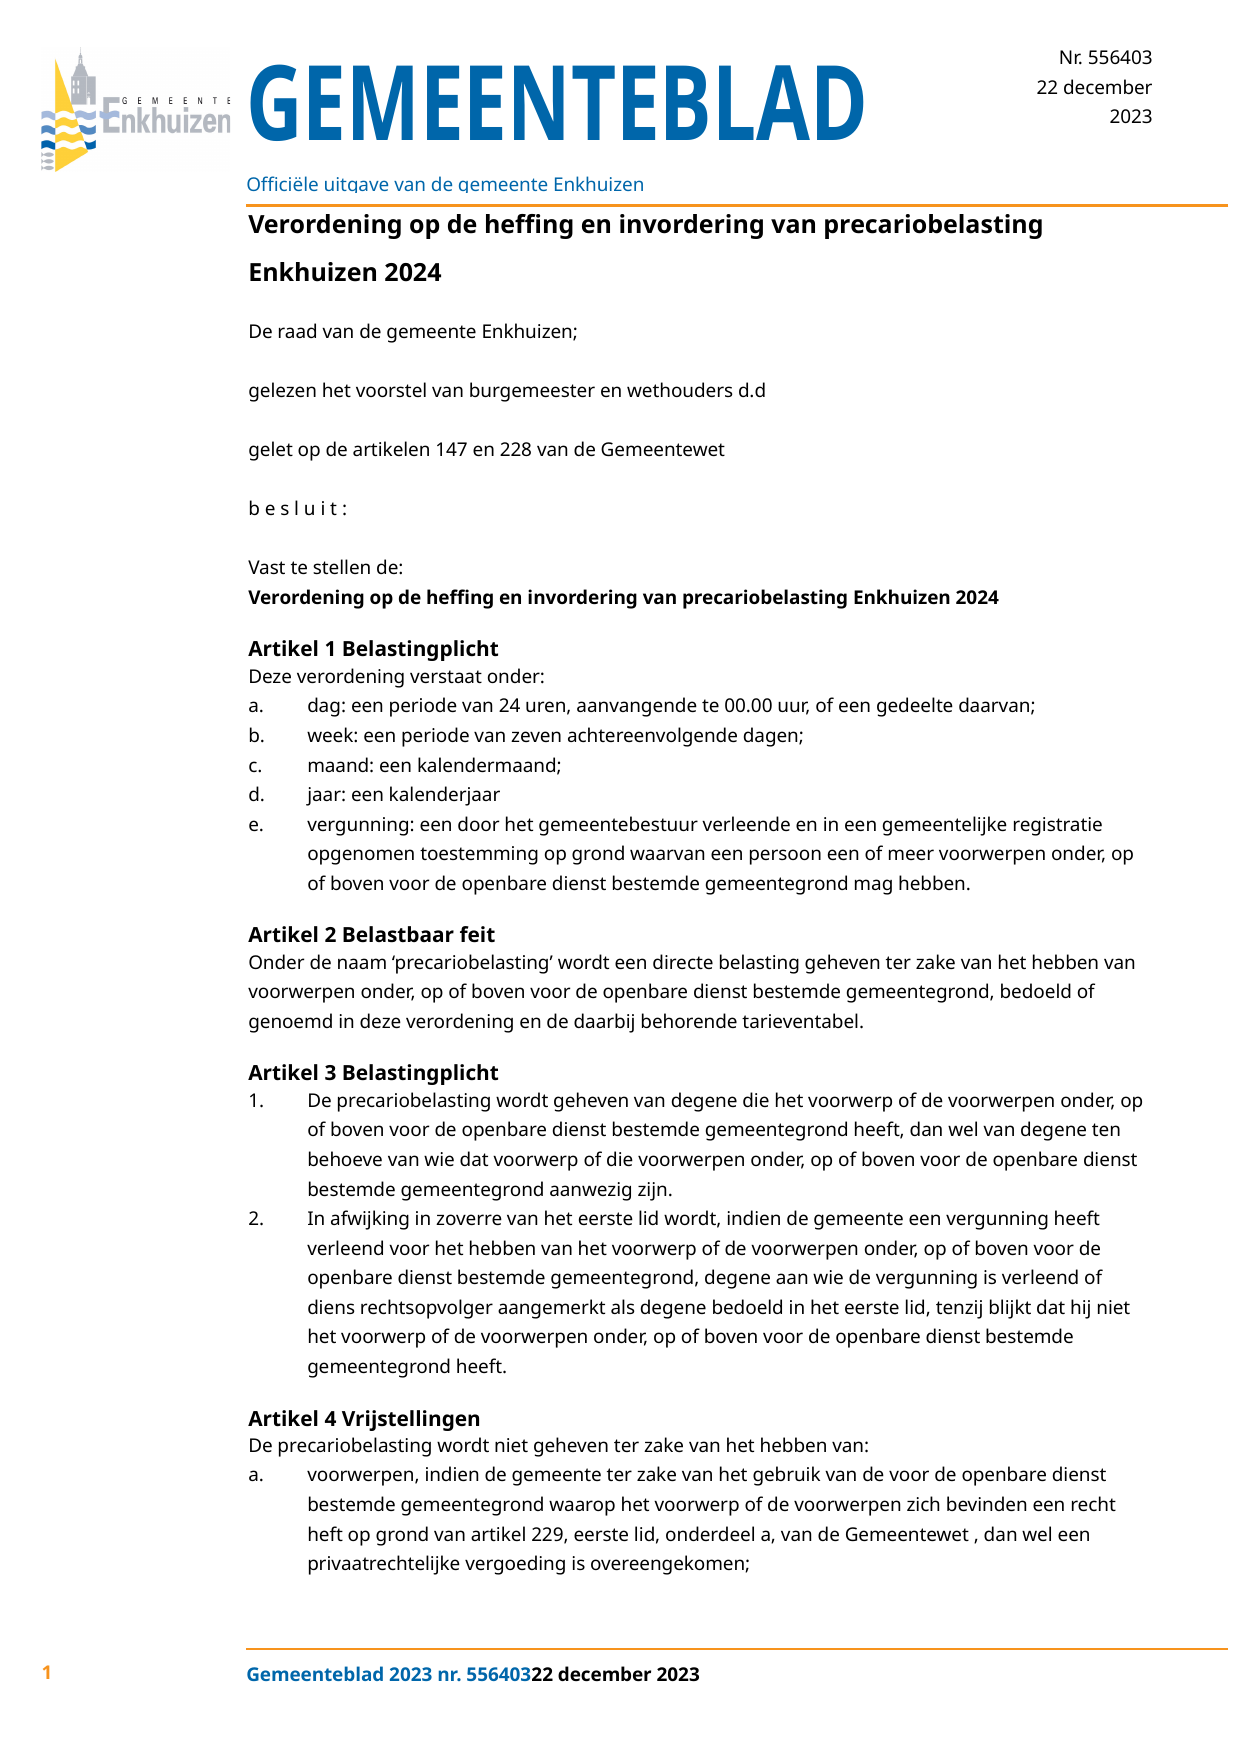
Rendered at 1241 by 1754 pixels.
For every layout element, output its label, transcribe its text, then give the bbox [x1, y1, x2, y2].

text Deze verordening verstaat onder: [248, 663, 1152, 689]
text De precariobelasting wordt niet geheven ter zake van het hebben van: [248, 1432, 1152, 1458]
list vergunning: een door het gemeentebestuur verleende en in een gemeentelijke registratie opgenomen toestemming op grond waarvan een persoon een of meer voorwerpen onder, op of boven voor de openbare dienst bestemde gemeentegrond mag hebben. [248, 811, 1152, 896]
text Artikel 2 Belastbaar feit [248, 921, 1152, 949]
text Artikel 3 Belastingplicht [248, 1058, 1152, 1087]
list In afwijking in zoverre van het eerste lid wordt, indien de gemeente een vergunning heeft verleend voor het hebben van het voorwerp of de voorwerpen onder, op of boven voor de openbare dienst bestemde gemeentegrond, degene aan wie de vergunning is verleend of diens rechtsopvolger aangemerkt als degene bedoeld in het eerste lid, tenzij blijkt dat hij niet het voorwerp of de voorwerpen onder, op of boven voor de openbare dienst bestemde gemeentegrond heeft. [248, 1205, 1152, 1379]
text Verordening op de heffing en invordering van precariobelasting Enkhuizen 2024 [248, 207, 1152, 288]
list maand: een kalendermaand; [248, 752, 1152, 777]
picture [41, 47, 231, 172]
list De precariobelasting wordt geheven van degene die het voorwerp of de voorwerpen onder, op of boven voor de openbare dienst bestemde gemeentegrond heeft, dan wel van degene ten behoeve van wie dat voorwerp of die voorwerpen onder, op of boven voor de openbare dienst bestemde gemeentegrond aanwezig zijn. [248, 1087, 1152, 1201]
text Vast te stellen de: [248, 554, 1152, 580]
text Artikel 1 Belastingplicht [248, 634, 1152, 663]
text De raad van de gemeente Enkhuizen; [248, 318, 1152, 344]
list week: een periode van zeven achtereenvolgende dagen; [248, 722, 1152, 748]
list dag: een periode van 24 uren, aanvangende te 00.00 uur, of een gedeelte daarvan; [248, 693, 1152, 718]
text Verordening op de heffing en invordering van precariobelasting Enkhuizen 2024 [248, 584, 1152, 610]
text gelezen het voorstel van burgemeester en wethouders d.d [248, 377, 1152, 403]
list jaar: een kalenderjaar [248, 781, 1152, 807]
text b e s l u i t : [248, 495, 1152, 521]
text Artikel 4 Vrijstellingen [248, 1404, 1152, 1432]
text Onder de naam ‘precariobelasting’ wordt een directe belasting geheven ter zake van het hebben van voorwerpen onder, op of boven voor de openbare dienst bestemde gemeentegrond, bedoeld of genoemd in deze verordening en de daarbij behorende tarieventabel. [248, 949, 1152, 1034]
text gelet op de artikelen 147 en 228 van de Gemeentewet [248, 436, 1152, 462]
list voorwerpen, indien de gemeente ter zake van het gebruik van de voor de openbare dienst bestemde gemeentegrond waarop het voorwerp of de voorwerpen zich bevinden een recht heft op grond van artikel 229, eerste lid, onderdeel a, van de Gemeentewet , dan wel een privaatrechtelijke vergoeding is overeengekomen; [248, 1462, 1152, 1576]
